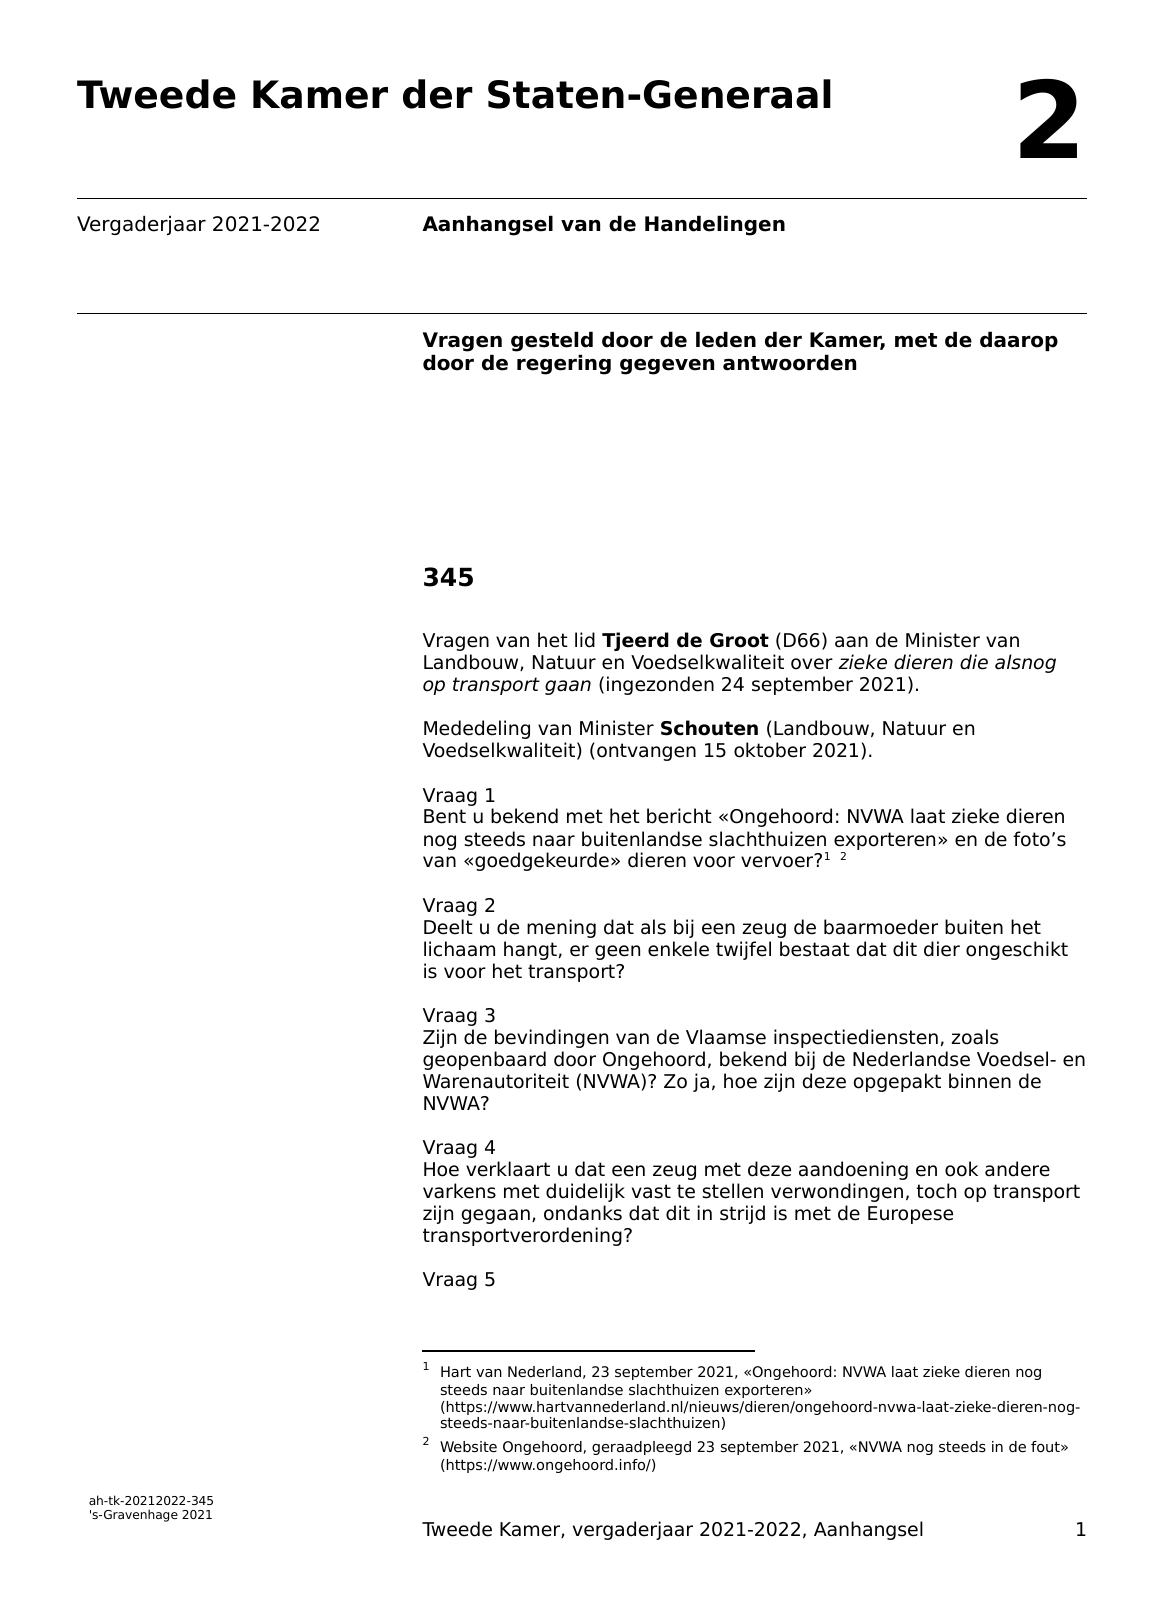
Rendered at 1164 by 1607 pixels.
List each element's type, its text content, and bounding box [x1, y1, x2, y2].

text Mededeling van Minister Schouten (Landbouw, Natuur en Voedselkwaliteit) (ontvangen 15 oktober 2021). [422, 718, 1087, 762]
table_cell Vragen gesteld door de leden der Kamer, met de daarop door de regering gegeven antwoorden [422, 314, 1087, 375]
text 345 [422, 563, 1087, 592]
table_cell Vergaderjaar 2021-2022 [77, 199, 422, 313]
table_cell [77, 314, 422, 375]
text ah-tk-20212022-345 [88, 1494, 323, 1508]
table_header 2 [886, 59, 1087, 198]
text Deelt u de mening dat als bij een zeug de baarmoeder buiten het lichaam hangt, er geen enkele twijfel bestaat dat dit dier ongeschikt is voor het transport? [422, 917, 1087, 982]
text Zijn de bevindingen van de Vlaamse inspectiediensten, zoals geopenbaard door Ongehoord, bekend bij de Nederlandse Voedsel- en Warenautoriteit (NVWA)? Zo ja, hoe zijn deze opgepakt binnen de NVWA? [422, 1027, 1087, 1114]
text Vraag 1 [422, 784, 1087, 806]
text Hoe verklaart u dat een zeug met deze aandoening en ook andere varkens met duidelijk vast te stellen verwondingen, toch op transport zijn gegaan, ondanks dat dit in strijd is met de Europese transportverordening? [422, 1159, 1087, 1247]
table_header Tweede Kamer der Staten-Generaal [77, 59, 886, 198]
text Hart van Nederland, 23 september 2021, «Ongehoord: NVWA laat zieke dieren nog steeds naar buitenlandse slachthuizen exporteren» (https://www.hartvannederland.nl/nieuws/dieren/ongehoord-nvwa-laat-zieke-dieren-nog-steeds-naar-buitenlandse-slachthuizen) [422, 1360, 1087, 1432]
text Vraag 5 [422, 1269, 1087, 1291]
text Website Ongehoord, geraadpleegd 23 september 2021, «NVWA nog steeds in de fout» (https://www.ongehoord.info/) [422, 1435, 1087, 1474]
text Vraag 2 [422, 894, 1087, 917]
text Bent u bekend met het bericht «Ongehoord: NVWA laat zieke dieren nog steeds naar buitenlandse slachthuizen exporteren» en de foto’s van «goedgekeurde» dieren voor vervoer? [422, 806, 1087, 872]
text Vraag 3 [422, 1005, 1087, 1027]
text 's-Gravenhage 2021 [88, 1508, 323, 1522]
text Vraag 4 [422, 1137, 1087, 1159]
table_cell Aanhangsel van de Handelingen [422, 199, 1087, 313]
text Vragen van het lid Tjeerd de Groot (D66) aan de Minister van Landbouw, Natuur en Voedselkwaliteit over zieke dieren die alsnog op transport gaan (ingezonden 24 september 2021). [422, 630, 1087, 696]
